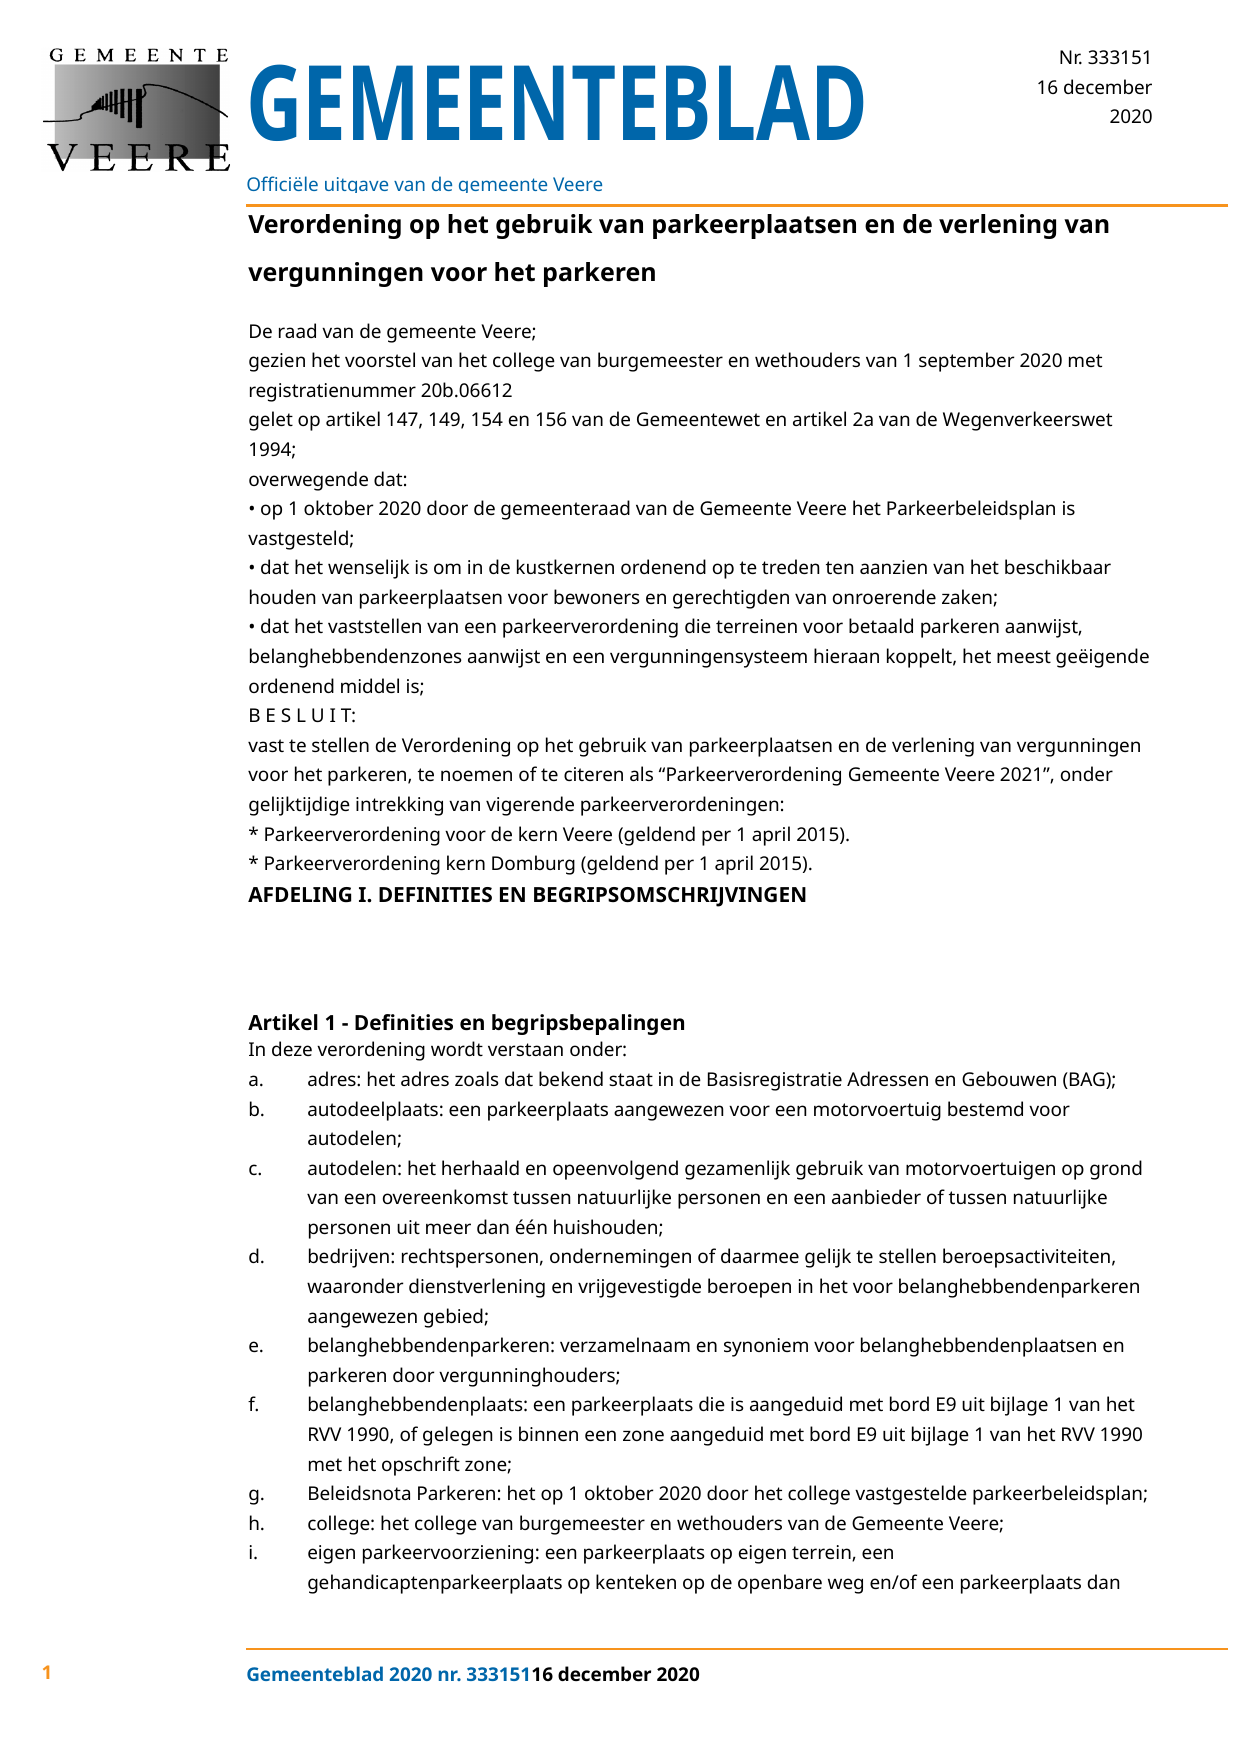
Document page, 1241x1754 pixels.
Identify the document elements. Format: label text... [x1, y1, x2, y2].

text gezien het voorstel van het college van burgemeester en wethouders van 1 september 2020 met registratienummer 20b.06612 [248, 347, 1152, 403]
picture [41, 47, 231, 172]
list autodeelplaats: een parkeerplaats aangewezen voor een motorvoertuig bestemd voor autodelen; [248, 1096, 1152, 1151]
list college: het college van burgemeester en wethouders van de Gemeente Veere; [248, 1510, 1152, 1536]
text vast te stellen de Verordening op het gebruik van parkeerplaatsen en de verlening van vergunningen voor het parkeren, te noemen of te citeren als “Parkeerverordening Gemeente Veere 2021”, onder gelijktijdige intrekking van vigerende parkeerverordeningen: [248, 732, 1152, 817]
list eigen parkeervoorziening: een parkeerplaats op eigen terrein, een gehandicaptenparkeerplaats op kenteken op de openbare weg en/of een parkeerplaats dan [248, 1539, 1152, 1595]
text overwegende dat: [248, 466, 1152, 492]
text AFDELING I. DEFINITIES EN BEGRIPSOMSCHRIJVINGEN [248, 880, 1152, 908]
list bedrijven: rechtspersonen, ondernemingen of daarmee gelijk te stellen beroepsactiviteiten, waaronder dienstverlening en vrijgevestigde beroepen in het voor belanghebbendenparkeren aangewezen gebied; [248, 1244, 1152, 1328]
text Verordening op het gebruik van parkeerplaatsen en de verlening van vergunningen voor het parkeren [248, 207, 1152, 288]
list Beleidsnota Parkeren: het op 1 oktober 2020 door het college vastgestelde parkeerbeleidsplan; [248, 1480, 1152, 1506]
text In deze verordening wordt verstaan onder: [248, 1037, 1152, 1062]
text • dat het vaststellen van een parkeerverordening die terreinen voor betaald parkeren aanwijst, belanghebbendenzones aanwijst en een vergunningensysteem hieraan koppelt, het meest geëigende ordenend middel is; [248, 614, 1152, 699]
text gelet op artikel 147, 149, 154 en 156 van de Gemeentewet en artikel 2a van de Wegenverkeerswet 1994; [248, 407, 1152, 462]
text • op 1 oktober 2020 door de gemeenteraad van de Gemeente Veere het Parkeerbeleidsplan is vastgesteld; [248, 495, 1152, 551]
text * Parkeerverordening voor de kern Veere (geldend per 1 april 2015). [248, 821, 1152, 847]
list belanghebbendenparkeren: verzamelnaam en synoniem voor belanghebbendenplaatsen en parkeren door vergunninghouders; [248, 1332, 1152, 1388]
list autodelen: het herhaald en opeenvolgend gezamenlijk gebruik van motorvoertuigen op grond van een overeenkomst tussen natuurlijke personen en een aanbieder of tussen natuurlijke personen uit meer dan één huishouden; [248, 1155, 1152, 1240]
text B E S L U I T: [248, 702, 1152, 728]
text * Parkeerverordening kern Domburg (geldend per 1 april 2015). [248, 850, 1152, 876]
list adres: het adres zoals dat bekend staat in de Basisregistratie Adressen en Gebouwen (BAG); [248, 1066, 1152, 1092]
text • dat het wenselijk is om in de kustkernen ordenend op te treden ten aanzien van het beschikbaar houden van parkeerplaatsen voor bewoners en gerechtigden van onroerende zaken; [248, 554, 1152, 610]
text Artikel 1 - Definities en begripsbepalingen [248, 1008, 1152, 1037]
list belanghebbendenplaats: een parkeerplaats die is aangeduid met bord E9 uit bijlage 1 van het RVV 1990, of gelegen is binnen een zone aangeduid met bord E9 uit bijlage 1 van het RVV 1990 met het opschrift zone; [248, 1392, 1152, 1476]
text De raad van de gemeente Veere; [248, 318, 1152, 344]
